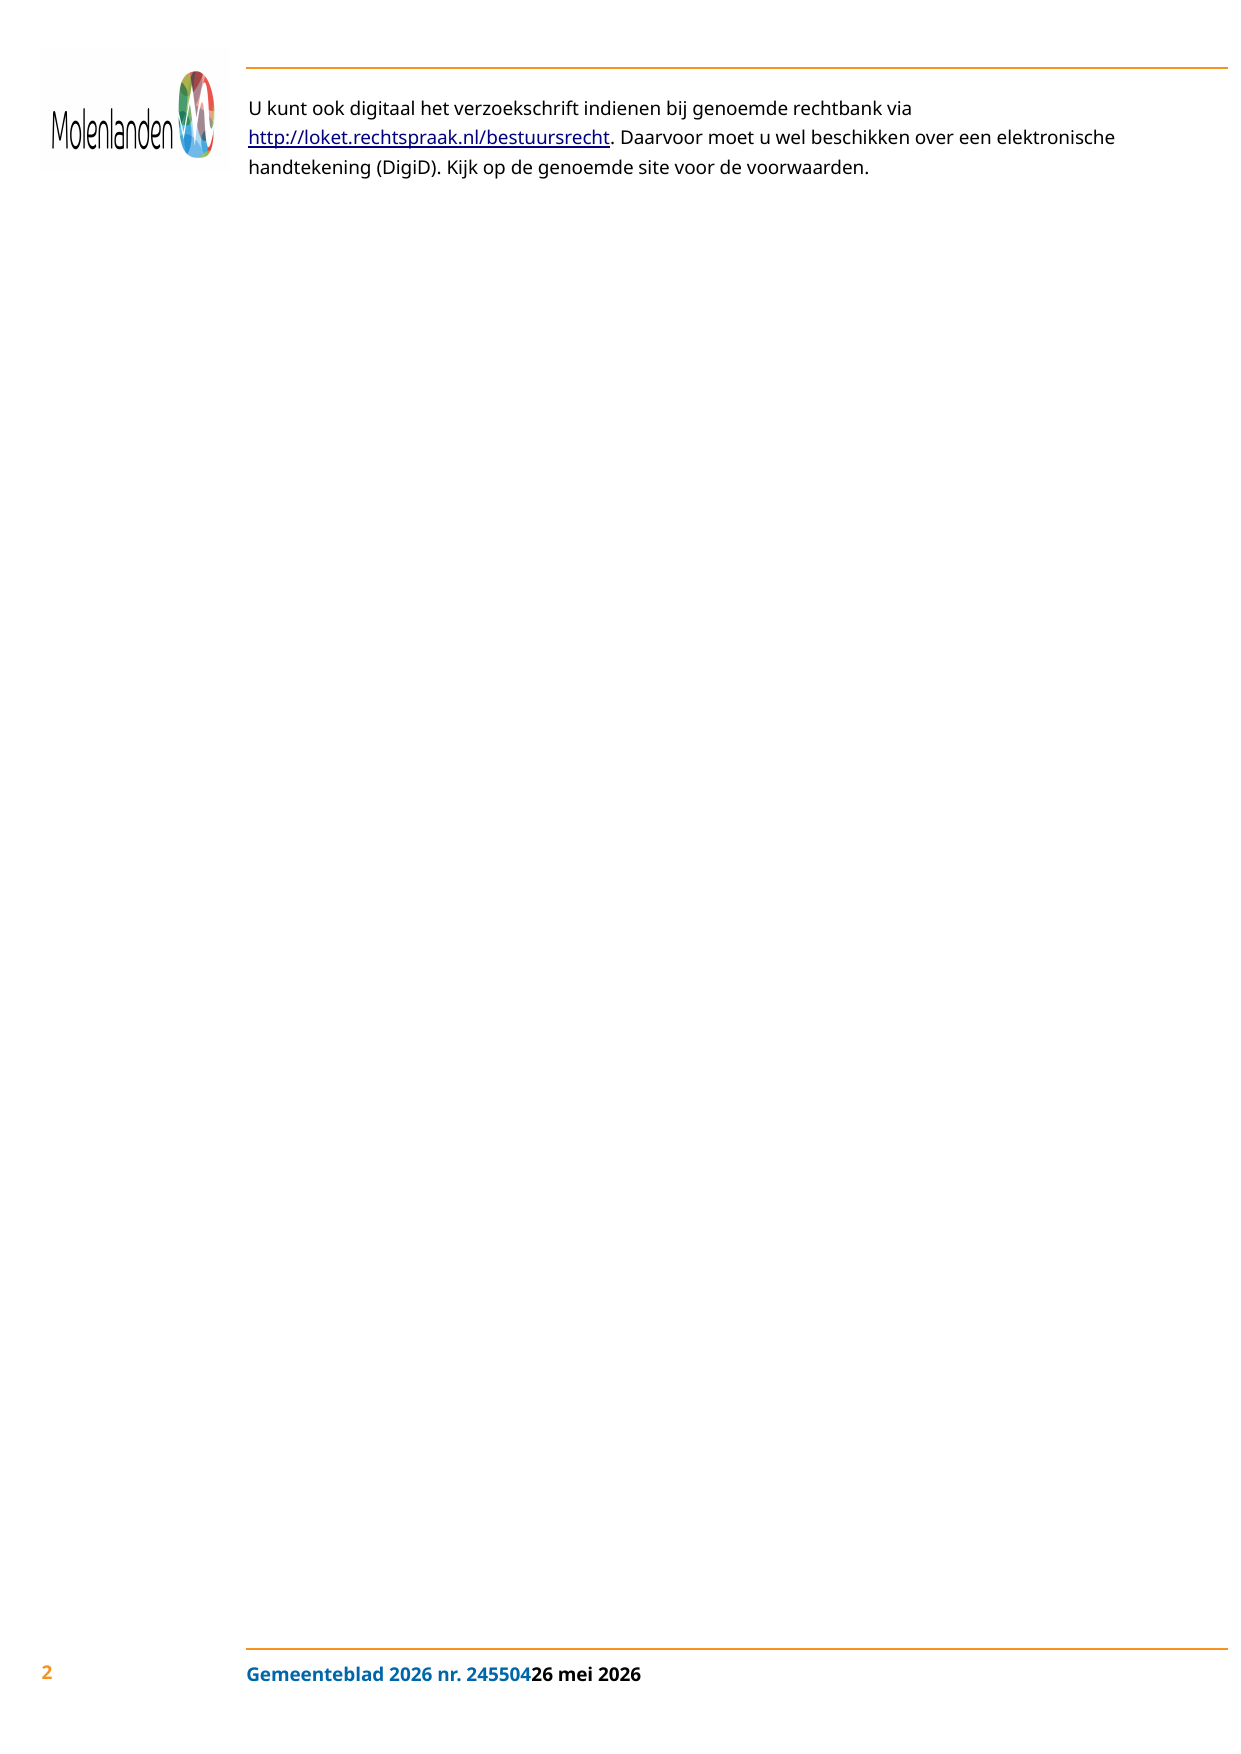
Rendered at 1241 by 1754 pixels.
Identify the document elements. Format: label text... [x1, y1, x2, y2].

picture [41, 47, 231, 172]
text U kunt ook digitaal het verzoekschrift indienen bij genoemde rechtbank via http://loket.rechtspraak.nl/bestuursrecht. Daarvoor moet u wel beschikken over een elektronische handtekening (DigiD). Kijk op de genoemde site voor de voorwaarden. [248, 95, 1152, 180]
